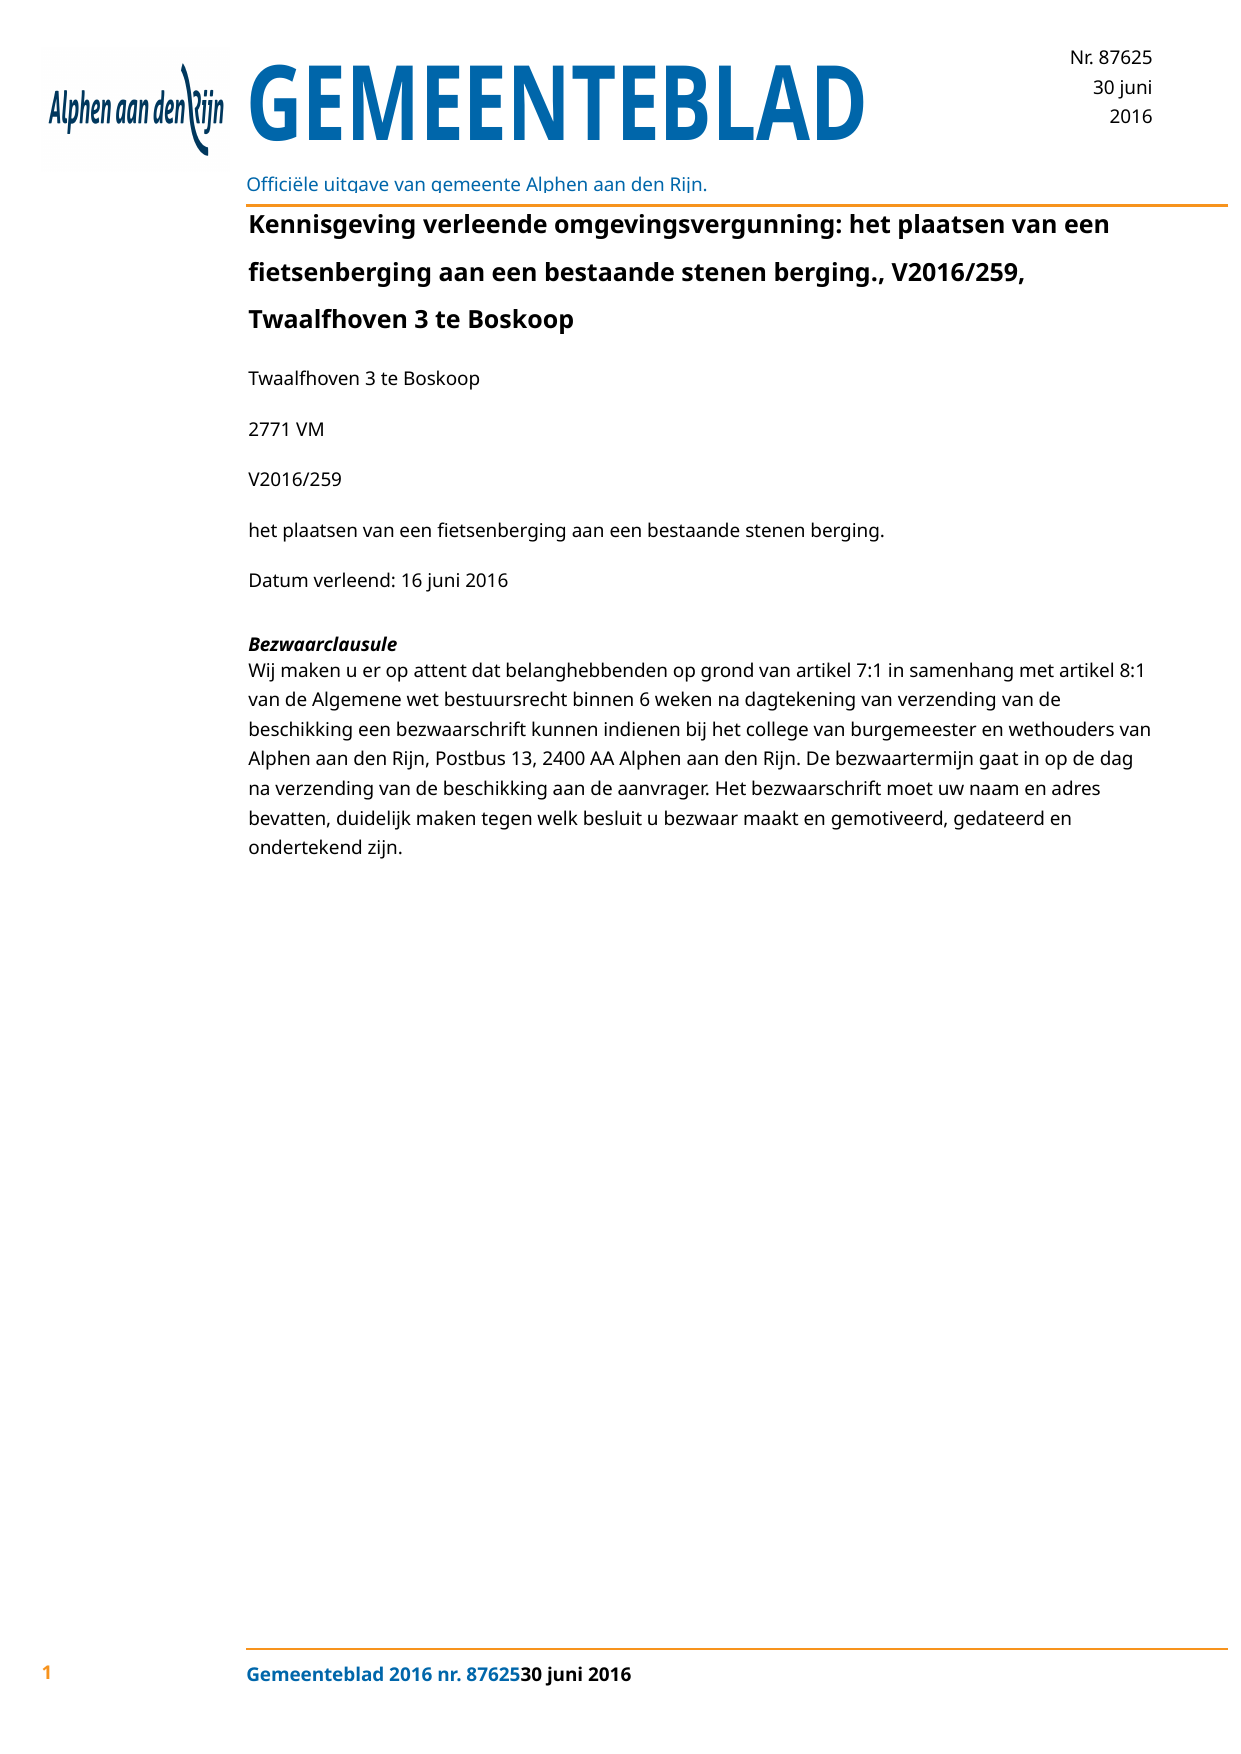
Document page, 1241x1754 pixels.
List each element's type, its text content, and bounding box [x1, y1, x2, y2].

text Datum verleend: 16 juni 2016 [248, 567, 1152, 593]
text het plaatsen van een fietsenberging aan een bestaande stenen berging. [248, 517, 1152, 542]
text Bezwaarclausule [248, 631, 1152, 657]
text Twaalfhoven 3 te Boskoop [248, 366, 1152, 391]
text Kennisgeving verleende omgevingsvergunning: het plaatsen van een fietsenberging aan een bestaande stenen berging., V2016/259, Twaalfhoven 3 te Boskoop [248, 207, 1152, 336]
picture [41, 47, 231, 172]
text V2016/259 [248, 466, 1152, 492]
text Wij maken u er op attent dat belanghebbenden op grond van artikel 7:1 in samenhang met artikel 8:1 van de Algemene wet bestuursrecht binnen 6 weken na dagtekening van verzending van de beschikking een bezwaarschrift kunnen indienen bij het college van burgemeester en wethouders van Alphen aan den Rijn, Postbus 13, 2400 AA Alphen aan den Rijn. De bezwaartermijn gaat in op de dag na verzending van de beschikking aan de aanvrager. Het bezwaarschrift moet uw naam en adres bevatten, duidelijk maken tegen welk besluit u bezwaar maakt en gemotiveerd, gedateerd en ondertekend zijn. [248, 657, 1152, 860]
text 2771 VM [248, 416, 1152, 442]
